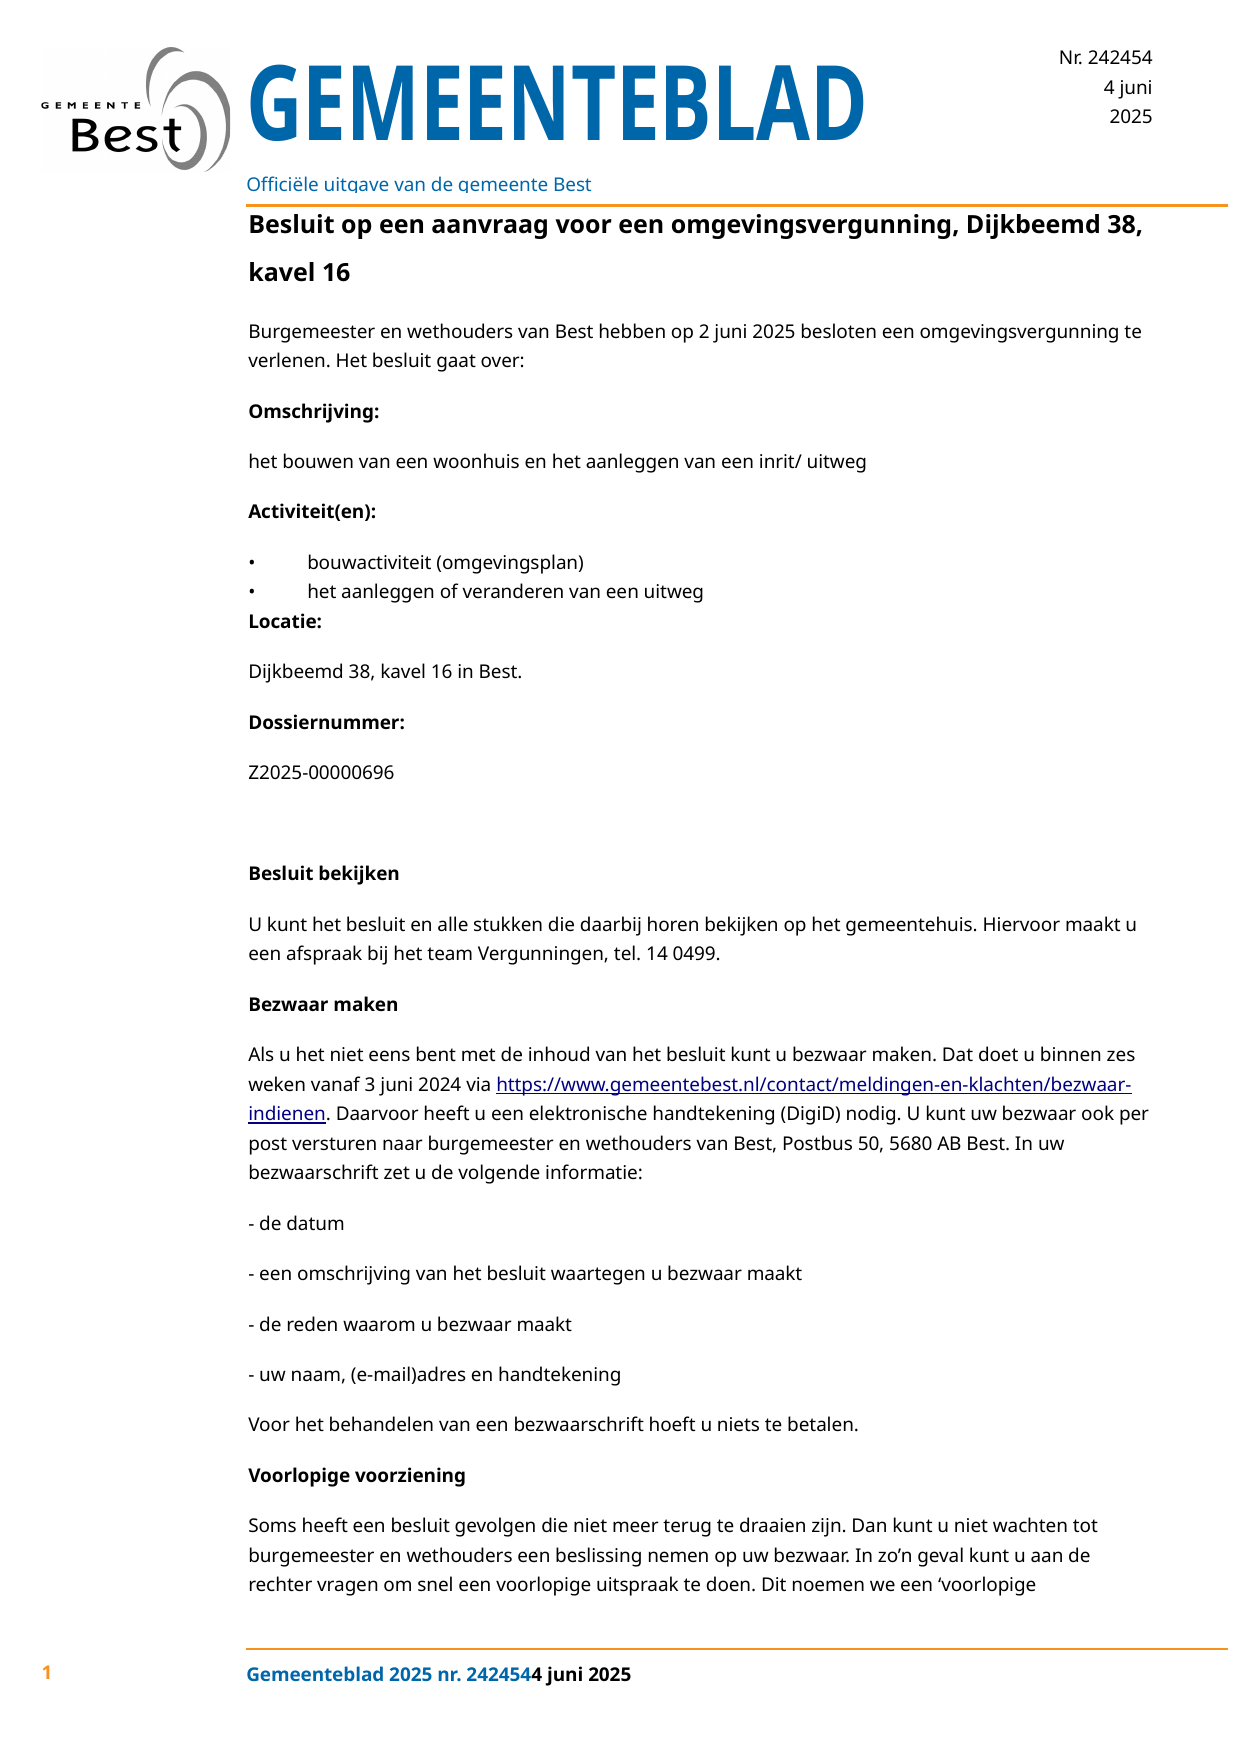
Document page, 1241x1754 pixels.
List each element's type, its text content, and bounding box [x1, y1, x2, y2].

text - uw naam, (e-mail)adres en handtekening [248, 1361, 1152, 1387]
picture [41, 47, 231, 172]
text Activiteit(en): [248, 499, 1152, 524]
text Als u het niet eens bent met de inhoud van het besluit kunt u bezwaar maken. Dat doet u binnen zes weken vanaf 3 juni 2024 via https://www.gemeentebest.nl/contact/meldingen-en-klachten/bezwaar-indienen. Daarvoor heeft u een elektronische handtekening (DigiD) nodig. U kunt uw bezwaar ook per post versturen naar burgemeester en wethouders van Best, Postbus 50, 5680 AB Best. In uw bezwaarschrift zet u de volgende informatie: [248, 1041, 1152, 1185]
text U kunt het besluit en alle stukken die daarbij horen bekijken op het gemeentehuis. Hiervoor maakt u een afspraak bij het team Vergunningen, tel. 14 0499. [248, 911, 1152, 966]
text - de datum [248, 1210, 1152, 1236]
text Locatie: [248, 608, 1152, 634]
text Voorlopige voorziening [248, 1462, 1152, 1488]
text Dossiernummer: [248, 709, 1152, 735]
list het aanleggen of veranderen van een uitweg [248, 579, 1152, 604]
text Dijkbeemd 38, kavel 16 in Best. [248, 659, 1152, 684]
text Bezwaar maken [248, 991, 1152, 1017]
text het bouwen van een woonhuis en het aanleggen van een inrit/ uitweg [248, 448, 1152, 474]
text Soms heeft een besluit gevolgen die niet meer terug te draaien zijn. Dan kunt u niet wachten tot burgemeester en wethouders een beslissing nemen op uw bezwaar. In zo’n geval kunt u aan de rechter vragen om snel een voorlopige uitspraak te doen. Dit noemen we een ‘voorlopige [248, 1512, 1152, 1597]
text Besluit bekijken [248, 860, 1152, 886]
text Z2025-00000696 [248, 759, 1152, 785]
text Voor het behandelen van een bezwaarschrift hoeft u niets te betalen. [248, 1412, 1152, 1437]
text - de reden waarom u bezwaar maakt [248, 1311, 1152, 1337]
text Burgemeester en wethouders van Best hebben op 2 juni 2025 besloten een omgevingsvergunning te verlenen. Het besluit gaat over: [248, 318, 1152, 373]
list bouwactiviteit (omgevingsplan) [248, 549, 1152, 575]
text Omschrijving: [248, 398, 1152, 424]
text - een omschrijving van het besluit waartegen u bezwaar maakt [248, 1260, 1152, 1286]
text Besluit op een aanvraag voor een omgevingsvergunning, Dijkbeemd 38, kavel 16 [248, 207, 1152, 288]
